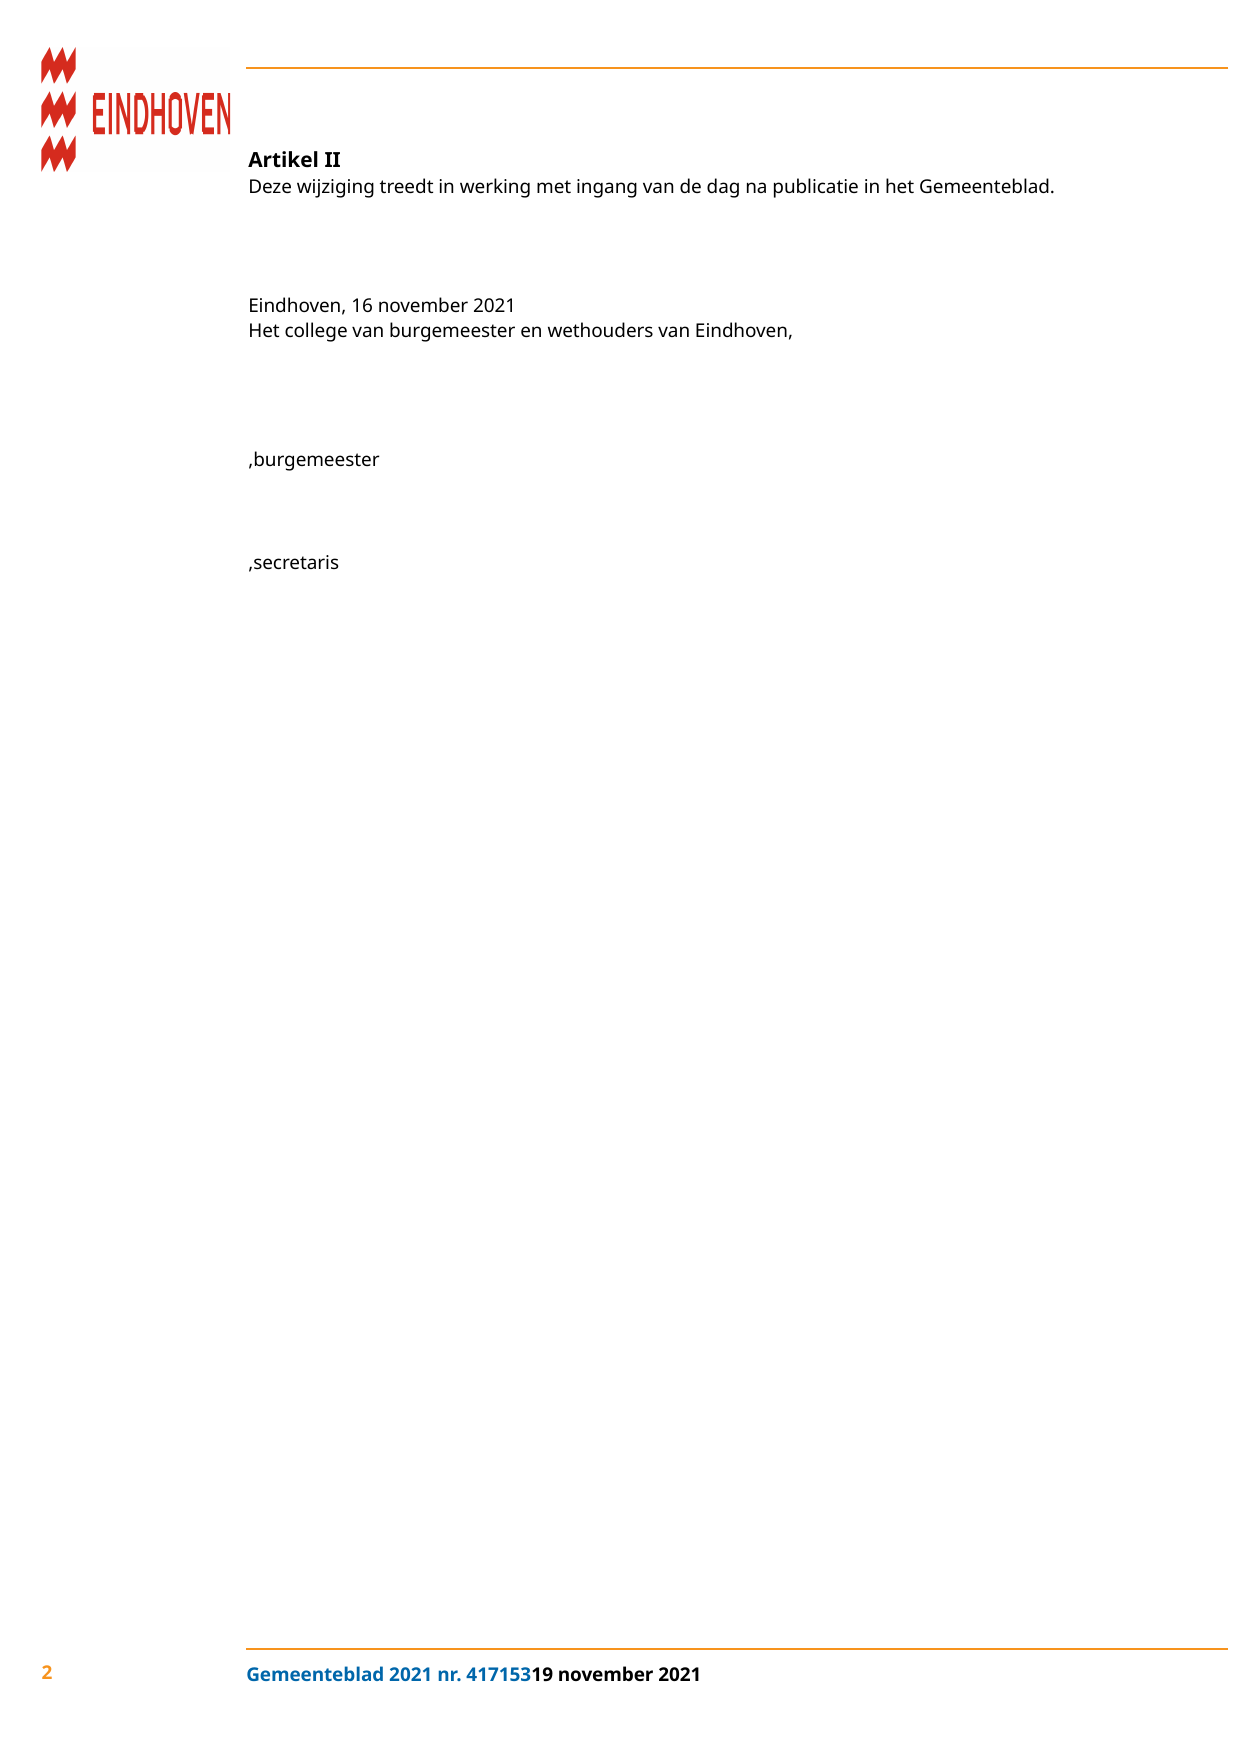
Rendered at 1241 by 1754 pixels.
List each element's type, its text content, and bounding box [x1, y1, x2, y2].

text ,secretaris [248, 549, 1152, 575]
text ,burgemeester [248, 446, 1152, 472]
text Artikel II [248, 145, 1152, 174]
picture [41, 47, 231, 172]
text Eindhoven, 16 november 2021 [248, 292, 1152, 318]
text Deze wijziging treedt in werking met ingang van de dag na publicatie in het Gemeenteblad. [248, 174, 1152, 199]
text Het college van burgemeester en wethouders van Eindhoven, [248, 318, 1152, 343]
